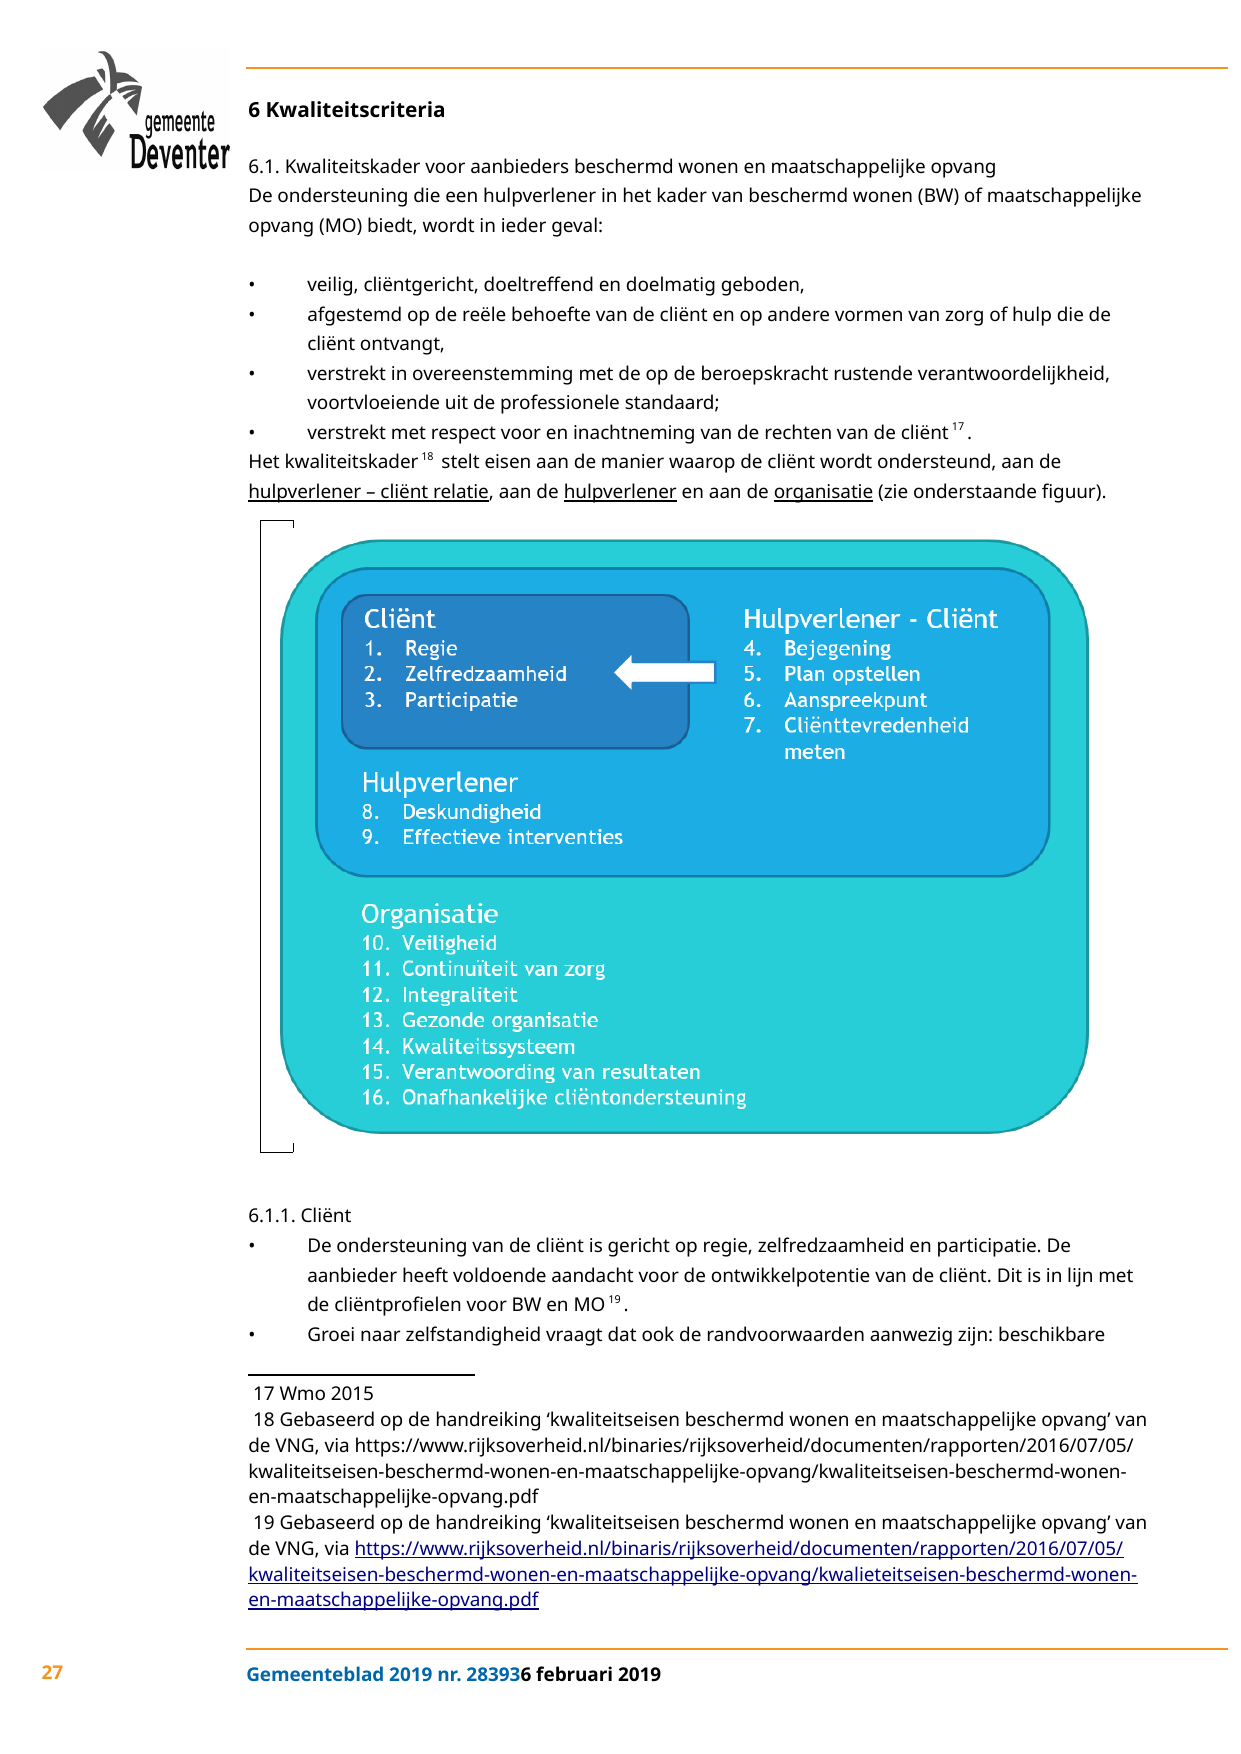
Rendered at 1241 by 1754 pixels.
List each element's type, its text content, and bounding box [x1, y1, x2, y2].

text 6.1. Kwaliteitskader voor aanbieders beschermd wonen en maatschappelijke opvang [248, 153, 1152, 178]
list Gebaseerd op de handreiking ‘kwaliteitseisen beschermd wonen en maatschappelijke opvang’ van de VNG, via https://www.rijksoverheid.nl/binaris/rijksoverheid/documenten/rapporten/2016/07/05/kwaliteitseisen-beschermd-wonen-en-maatschappelijke-opvang/kwalieteitseisen-beschermd-wonen-en-maatschappelijke-opvang.pdf [248, 1509, 1152, 1612]
list De ondersteuning van de cliënt is gericht op regie, zelfredzaamheid en participatie. De aanbieder heeft voldoende aandacht voor de ontwikkelpotentie van de cliënt. Dit is in lijn met de cliëntprofielen voor BW en MO. [248, 1232, 1152, 1317]
picture [41, 47, 231, 172]
list verstrekt met respect voor en inachtneming van de rechten van de cliënt. [248, 419, 1152, 445]
text Het kwaliteitskader stelt eisen aan de manier waarop de cliënt wordt ondersteund, aan de hulpverlener – cliënt relatie, aan de hulpverlener en aan de organisatie (zie onderstaande figuur). [248, 449, 1152, 504]
list Groei naar zelfstandigheid vraagt dat ook de randvoorwaarden aanwezig zijn: beschikbare [248, 1321, 1152, 1347]
list veilig, cliëntgericht, doeltreffend en doelmatig geboden, [248, 271, 1152, 297]
list verstrekt in overeenstemming met de op de beroepskracht rustende verantwoordelijkheid, voortvloeiende uit de professionele standaard; [248, 360, 1152, 415]
list afgestemd op de reële behoefte van de cliënt en op andere vormen van zorg of hulp die de cliënt ontvangt, [248, 301, 1152, 356]
text De ondersteuning die een hulpverlener in het kader van beschermd wonen (BW) of maatschappelijke opvang (MO) biedt, wordt in ieder geval: [248, 182, 1152, 238]
text 6.1.1. Cliënt [248, 1203, 1152, 1228]
text Gebaseerd op de handreiking ‘kwaliteitseisen beschermd wonen en maatschappelijke opvang’ van de VNG, via https://www.rijksoverheid.nl/binaries/rijksoverheid/documenten/rapporten/2016/07/05/kwaliteitseisen-beschermd-wonen-en-maatschappelijke-opvang/kwaliteitseisen-beschermd-wonen-en-maatschappelijke-opvang.pdf [248, 1406, 1152, 1509]
picture [268, 528, 1096, 1143]
text 6 Kwaliteitscriteria [248, 95, 1152, 123]
list Wmo 2015 [248, 1381, 1152, 1406]
